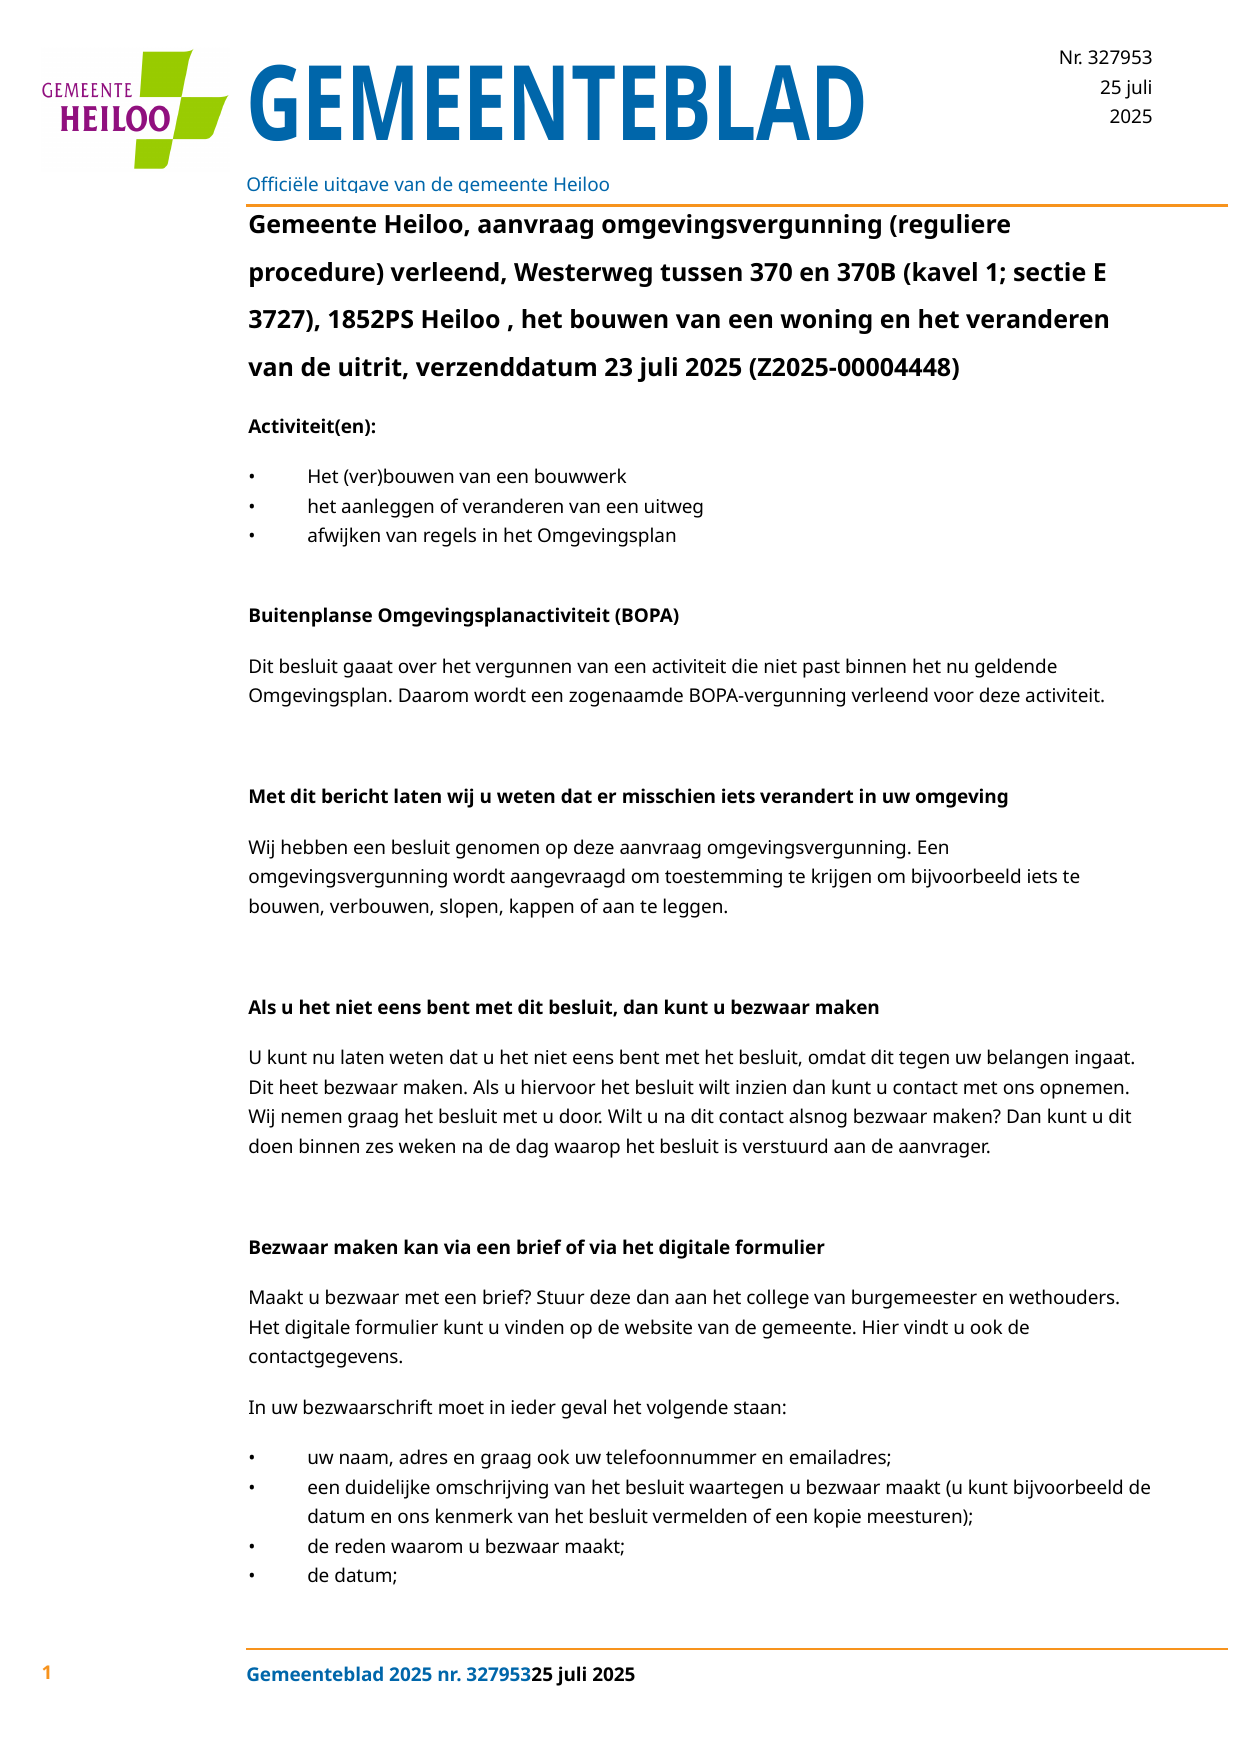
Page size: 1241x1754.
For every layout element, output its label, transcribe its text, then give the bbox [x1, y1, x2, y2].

text U kunt nu laten weten dat u het niet eens bent met het besluit, omdat dit tegen uw belangen ingaat. Dit heet bezwaar maken. Als u hiervoor het besluit wilt inzien dan kunt u contact met ons opnemen. Wij nemen graag het besluit met u door. Wilt u na dit contact alsnog bezwaar maken? Dan kunt u dit doen binnen zes weken na de dag waarop het besluit is verstuurd aan de aanvrager. [248, 1044, 1152, 1159]
list uw naam, adres en graag ook uw telefoonnummer en emailadres; [248, 1444, 1152, 1470]
list de reden waarom u bezwaar maakt; [248, 1533, 1152, 1559]
text In uw bezwaarschrift moet in ieder geval het volgende staan: [248, 1394, 1152, 1420]
list het aanleggen of veranderen van een uitweg [248, 493, 1152, 519]
text Wij hebben een besluit genomen op deze aanvraag omgevingsvergunning. Een omgevingsvergunning wordt aangevraagd om toestemming te krijgen om bijvoorbeeld iets te bouwen, verbouwen, slopen, kappen of aan te leggen. [248, 834, 1152, 919]
picture [41, 47, 231, 172]
text Bezwaar maken kan via een brief of via het digitale formulier [248, 1234, 1152, 1260]
text Gemeente Heiloo, aanvraag omgevingsvergunning (reguliere procedure) verleend, Westerweg tussen 370 en 370B (kavel 1; sectie E 3727), 1852PS Heiloo , het bouwen van een woning en het veranderen van de uitrit, verzenddatum 23 juli 2025 (Z2025-00004448) [248, 207, 1152, 384]
list Het (ver)bouwen van een bouwwerk [248, 463, 1152, 489]
text Buitenplanse Omgevingsplanactiviteit (BOPA) [248, 603, 1152, 628]
text Maakt u bezwaar met een brief? Stuur deze dan aan het college van burgemeester en wethouders. Het digitale formulier kunt u vinden op de website van de gemeente. Hier vindt u ook de contactgegevens. [248, 1284, 1152, 1369]
list de datum; [248, 1563, 1152, 1588]
list afwijken van regels in het Omgevingsplan [248, 523, 1152, 548]
text Dit besluit gaaat over het vergunnen van een activiteit die niet past binnen het nu geldende Omgevingsplan. Daarom wordt een zogenaamde BOPA-vergunning verleend voor deze activiteit. [248, 653, 1152, 708]
list een duidelijke omschrijving van het besluit waartegen u bezwaar maakt (u kunt bijvoorbeeld de datum en ons kenmerk van het besluit vermelden of een kopie meesturen); [248, 1474, 1152, 1529]
text Met dit bericht laten wij u weten dat er misschien iets verandert in uw omgeving [248, 783, 1152, 809]
text Activiteit(en): [248, 413, 1152, 439]
text Als u het niet eens bent met dit besluit, dan kunt u bezwaar maken [248, 994, 1152, 1020]
